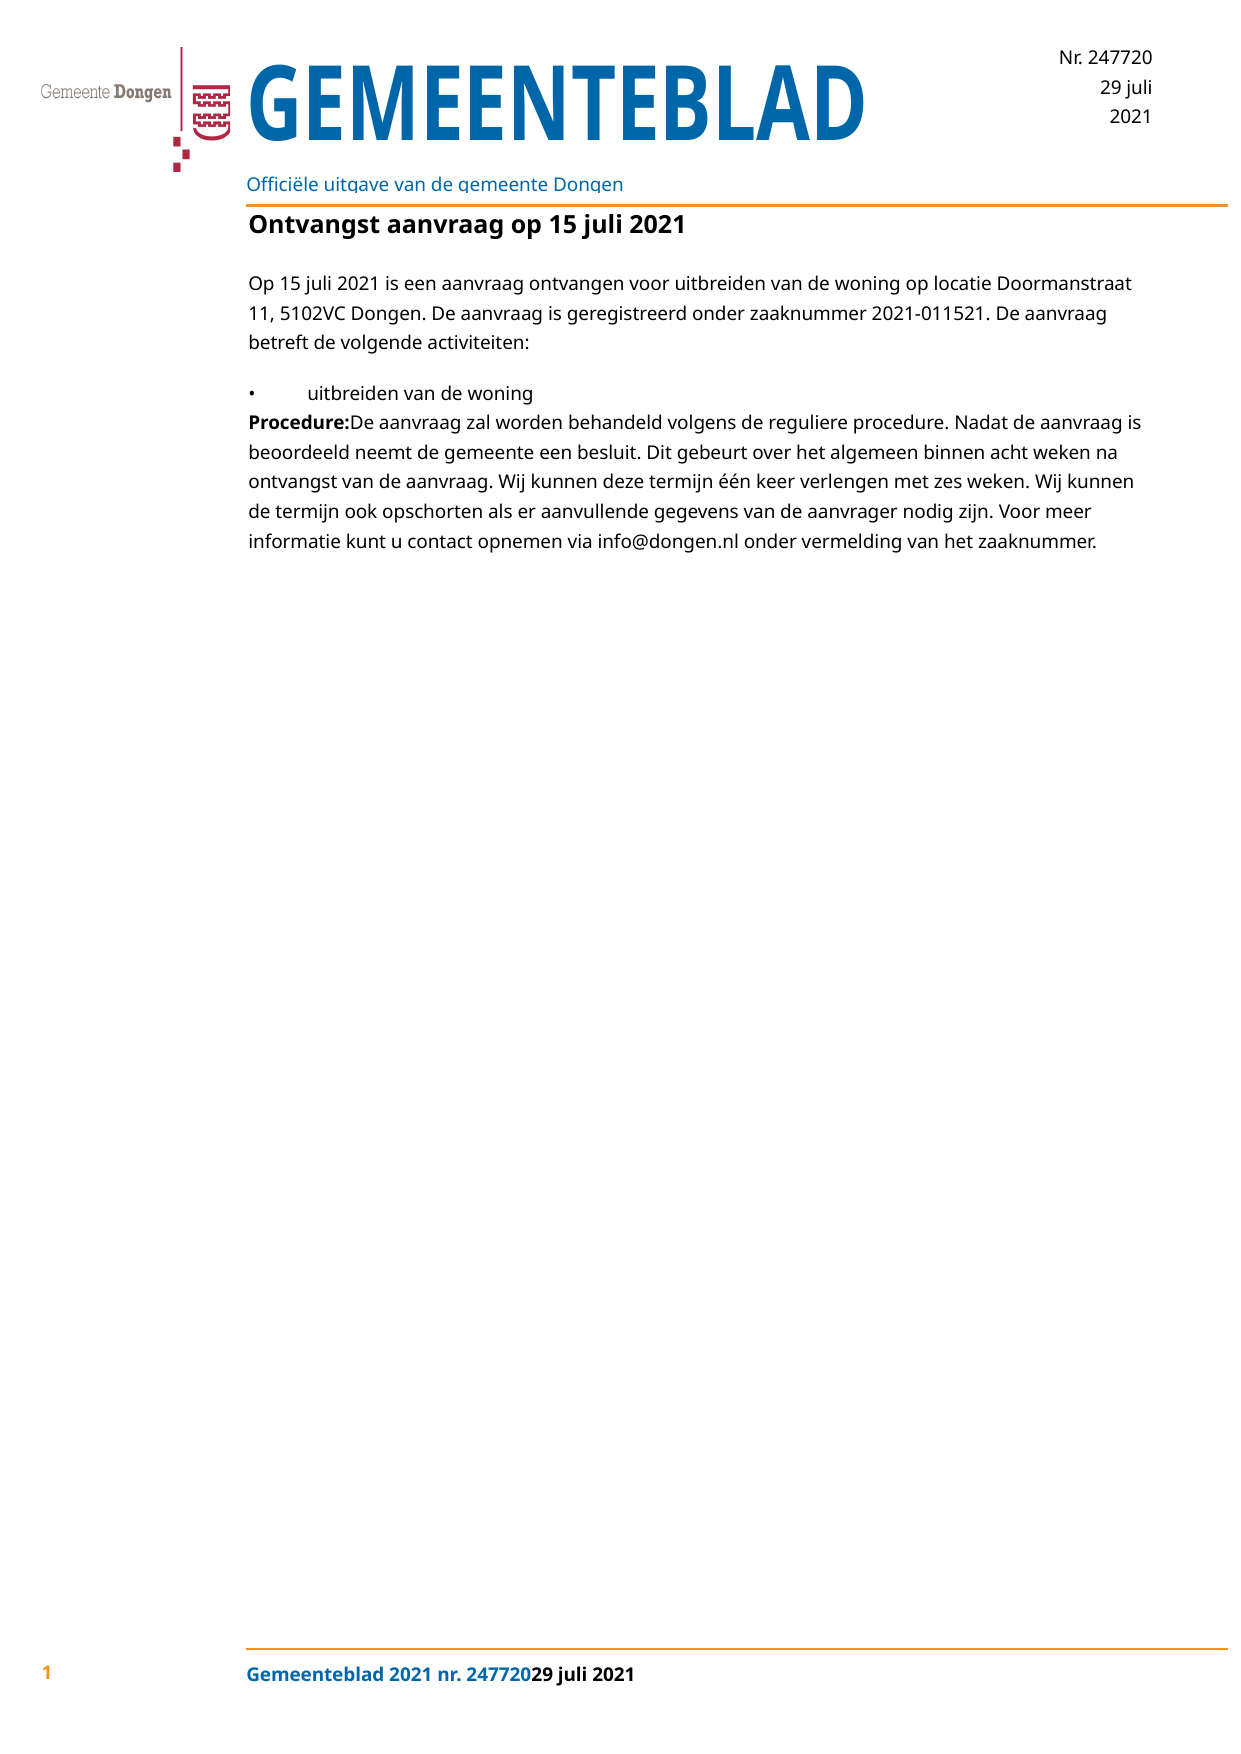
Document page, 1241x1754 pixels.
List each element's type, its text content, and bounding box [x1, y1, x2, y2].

picture [41, 47, 231, 172]
text Ontvangst aanvraag op 15 juli 2021 [248, 207, 1152, 241]
text Op 15 juli 2021 is een aanvraag ontvangen voor uitbreiden van de woning op locatie Doormanstraat 11, 5102VC Dongen. De aanvraag is geregistreerd onder zaaknummer 2021-011521. De aanvraag betreft de volgende activiteiten: [248, 270, 1152, 355]
text Procedure:De aanvraag zal worden behandeld volgens de reguliere procedure. Nadat de aanvraag is beoordeeld neemt de gemeente een besluit. Dit gebeurt over het algemeen binnen acht weken na ontvangst van de aanvraag. Wij kunnen deze termijn één keer verlengen met zes weken. Wij kunnen de termijn ook opschorten als er aanvullende gegevens van de aanvrager nodig zijn. Voor meer informatie kunt u contact opnemen via info@dongen.nl onder vermelding van het zaaknummer. [248, 409, 1152, 553]
list uitbreiden van de woning [248, 380, 1152, 406]
